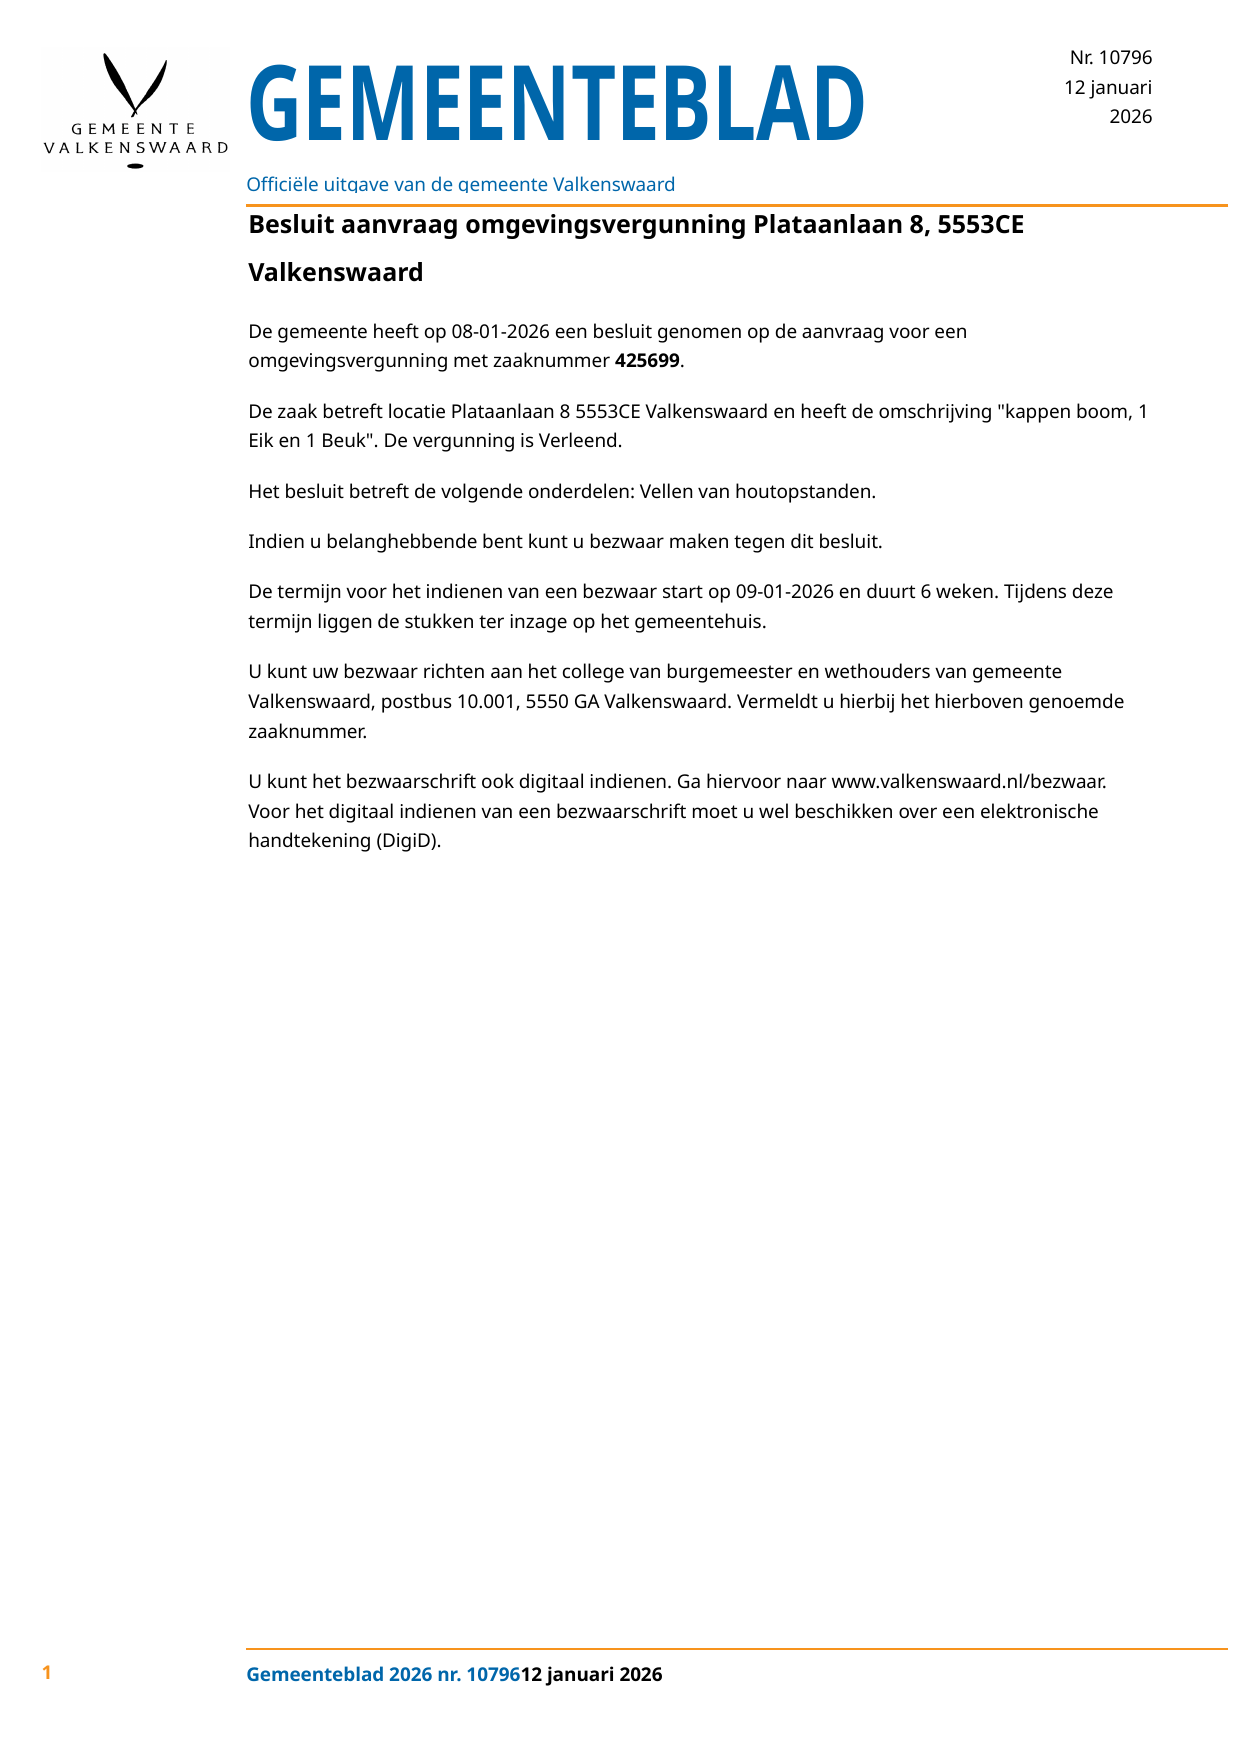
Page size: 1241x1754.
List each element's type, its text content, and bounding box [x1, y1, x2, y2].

text De termijn voor het indienen van een bezwaar start op 09-01-2026 en duurt 6 weken. Tijdens deze termijn liggen de stukken ter inzage op het gemeentehuis. [248, 579, 1152, 634]
text U kunt uw bezwaar richten aan het college van burgemeester en wethouders van gemeente Valkenswaard, postbus 10.001, 5550 GA Valkenswaard. Vermeldt u hierbij het hierboven genoemde zaaknummer. [248, 659, 1152, 744]
text U kunt het bezwaarschrift ook digitaal indienen. Ga hiervoor naar www.valkenswaard.nl/bezwaar. Voor het digitaal indienen van een bezwaarschrift moet u wel beschikken over een elektronische handtekening (DigiD). [248, 768, 1152, 853]
picture [41, 47, 231, 172]
text De zaak betreft locatie Plataanlaan 8 5553CE Valkenswaard en heeft de omschrijving "kappen boom, 1 Eik en 1 Beuk". De vergunning is Verleend. [248, 398, 1152, 453]
text Indien u belanghebbende bent kunt u bezwaar maken tegen dit besluit. [248, 528, 1152, 554]
text Besluit aanvraag omgevingsvergunning Plataanlaan 8, 5553CE Valkenswaard [248, 207, 1152, 288]
text De gemeente heeft op 08-01-2026 een besluit genomen op de aanvraag voor een omgevingsvergunning met zaaknummer 425699. [248, 318, 1152, 373]
text Het besluit betreft de volgende onderdelen: Vellen van houtopstanden. [248, 478, 1152, 504]
